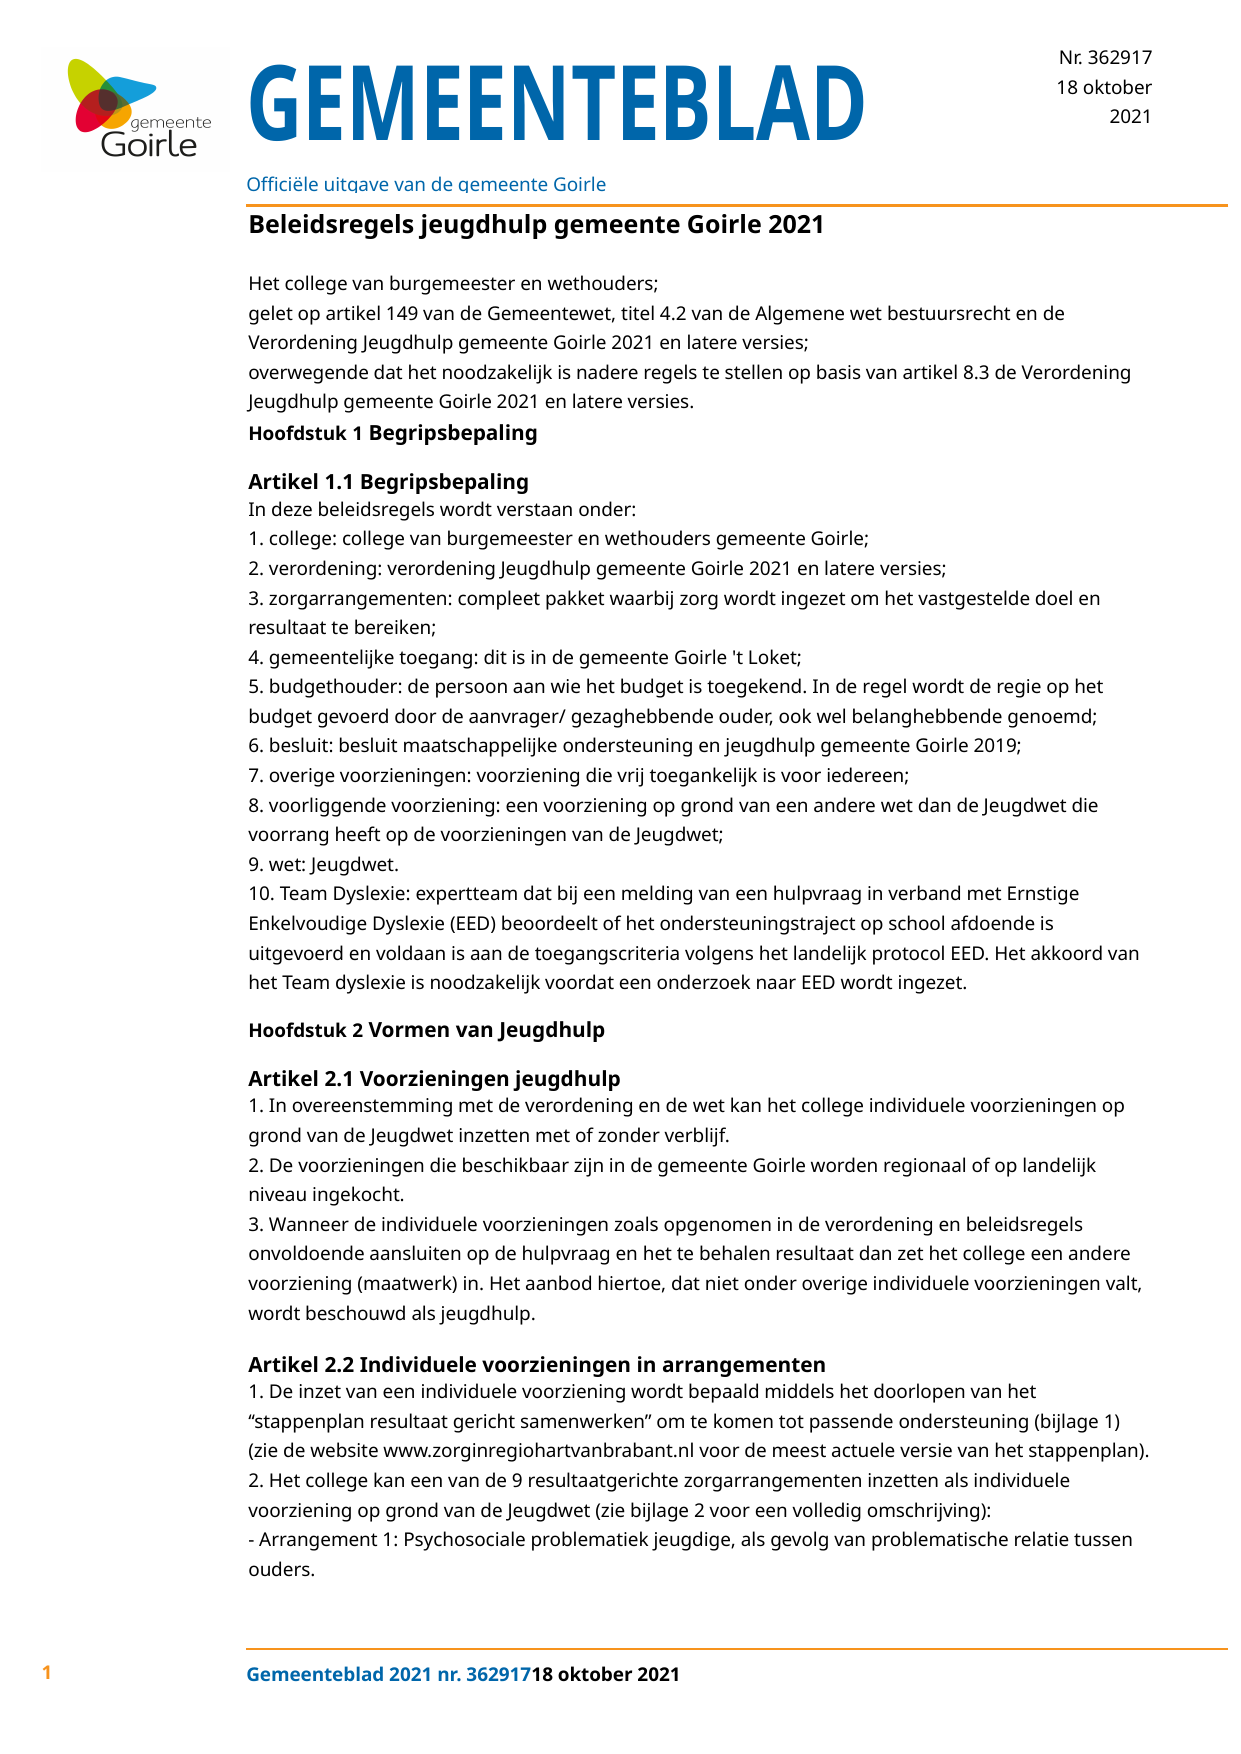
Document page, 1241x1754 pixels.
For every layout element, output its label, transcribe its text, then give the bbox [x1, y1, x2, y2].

text 2. Het college kan een van de 9 resultaatgerichte zorgarrangementen inzetten als individuele voorziening op grond van de Jeugdwet (zie bijlage 2 voor een volledig omschrijving): [248, 1467, 1152, 1523]
text 3. Wanneer de individuele voorzieningen zoals opgenomen in de verordening en beleidsregels onvoldoende aansluiten op de hulpvraag en het te behalen resultaat dan zet het college een andere voorziening (maatwerk) in. Het aanbod hiertoe, dat niet onder overige individuele voorzieningen valt, wordt beschouwd als jeugdhulp. [248, 1211, 1152, 1325]
text 2. verordening: verordening Jeugdhulp gemeente Goirle 2021 en latere versies; [248, 555, 1152, 581]
text Het college van burgemeester en wethouders; [248, 270, 1152, 296]
text Hoofdstuk 2 Vormen van Jeugdhulp [248, 1015, 1152, 1043]
text 2. De voorzieningen die beschikbaar zijn in de gemeente Goirle worden regionaal of op landelijk niveau ingekocht. [248, 1152, 1152, 1207]
text 5. budgethouder: de persoon aan wie het budget is toegekend. In de regel wordt de regie op het budget gevoerd door de aanvrager/ gezaghebbende ouder, ook wel belanghebbende genoemd; [248, 673, 1152, 729]
text Artikel 2.1 Voorzieningen jeugdhulp [248, 1064, 1152, 1093]
text - Arrangement 1: Psychosociale problematiek jeugdige, als gevolg van problematische relatie tussen ouders. [248, 1526, 1152, 1582]
text 9. wet: Jeugdwet. [248, 851, 1152, 877]
text gelet op artikel 149 van de Gemeentewet, titel 4.2 van de Algemene wet bestuursrecht en de Verordening Jeugdhulp gemeente Goirle 2021 en latere versies; [248, 300, 1152, 355]
text 10. Team Dyslexie: expertteam dat bij een melding van een hulpvraag in verband met Ernstige Enkelvoudige Dyslexie (EED) beoordeelt of het ondersteuningstraject op school afdoende is uitgevoerd en voldaan is aan de toegangscriteria volgens het landelijk protocol EED. Het akkoord van het Team dyslexie is noodzakelijk voordat een onderzoek naar EED wordt ingezet. [248, 881, 1152, 995]
text 4. gemeentelijke toegang: dit is in de gemeente Goirle 't Loket; [248, 644, 1152, 669]
text Beleidsregels jeugdhulp gemeente Goirle 2021 [248, 207, 1152, 241]
text 8. voorliggende voorziening: een voorziening op grond van een andere wet dan de Jeugdwet die voorrang heeft op de voorzieningen van de Jeugdwet; [248, 792, 1152, 847]
text Artikel 1.1 Begripsbepaling [248, 467, 1152, 496]
text 3. zorgarrangementen: compleet pakket waarbij zorg wordt ingezet om het vastgestelde doel en resultaat te bereiken; [248, 585, 1152, 640]
text 1. college: college van burgemeester en wethouders gemeente Goirle; [248, 526, 1152, 551]
text 1. In overeenstemming met de verordening en de wet kan het college individuele voorzieningen op grond van de Jeugdwet inzetten met of zonder verblijf. [248, 1093, 1152, 1148]
text 7. overige voorzieningen: voorziening die vrij toegankelijk is voor iedereen; [248, 762, 1152, 788]
text In deze beleidsregels wordt verstaan onder: [248, 496, 1152, 522]
text 6. besluit: besluit maatschappelijke ondersteuning en jeugdhulp gemeente Goirle 2019; [248, 733, 1152, 758]
picture [41, 47, 231, 172]
text 1. De inzet van een individuele voorziening wordt bepaald middels het doorlopen van het ‘‘stappenplan resultaat gericht samenwerken’’ om te komen tot passende ondersteuning (bijlage 1) (zie de website www.zorginregiohartvanbrabant.nl voor de meest actuele versie van het stappenplan). [248, 1378, 1152, 1463]
text overwegende dat het noodzakelijk is nadere regels te stellen op basis van artikel 8.3 de Verordening Jeugdhulp gemeente Goirle 2021 en latere versies. [248, 359, 1152, 414]
text Hoofdstuk 1 Begripsbepaling [248, 418, 1152, 447]
text Artikel 2.2 Individuele voorzieningen in arrangementen [248, 1350, 1152, 1378]
